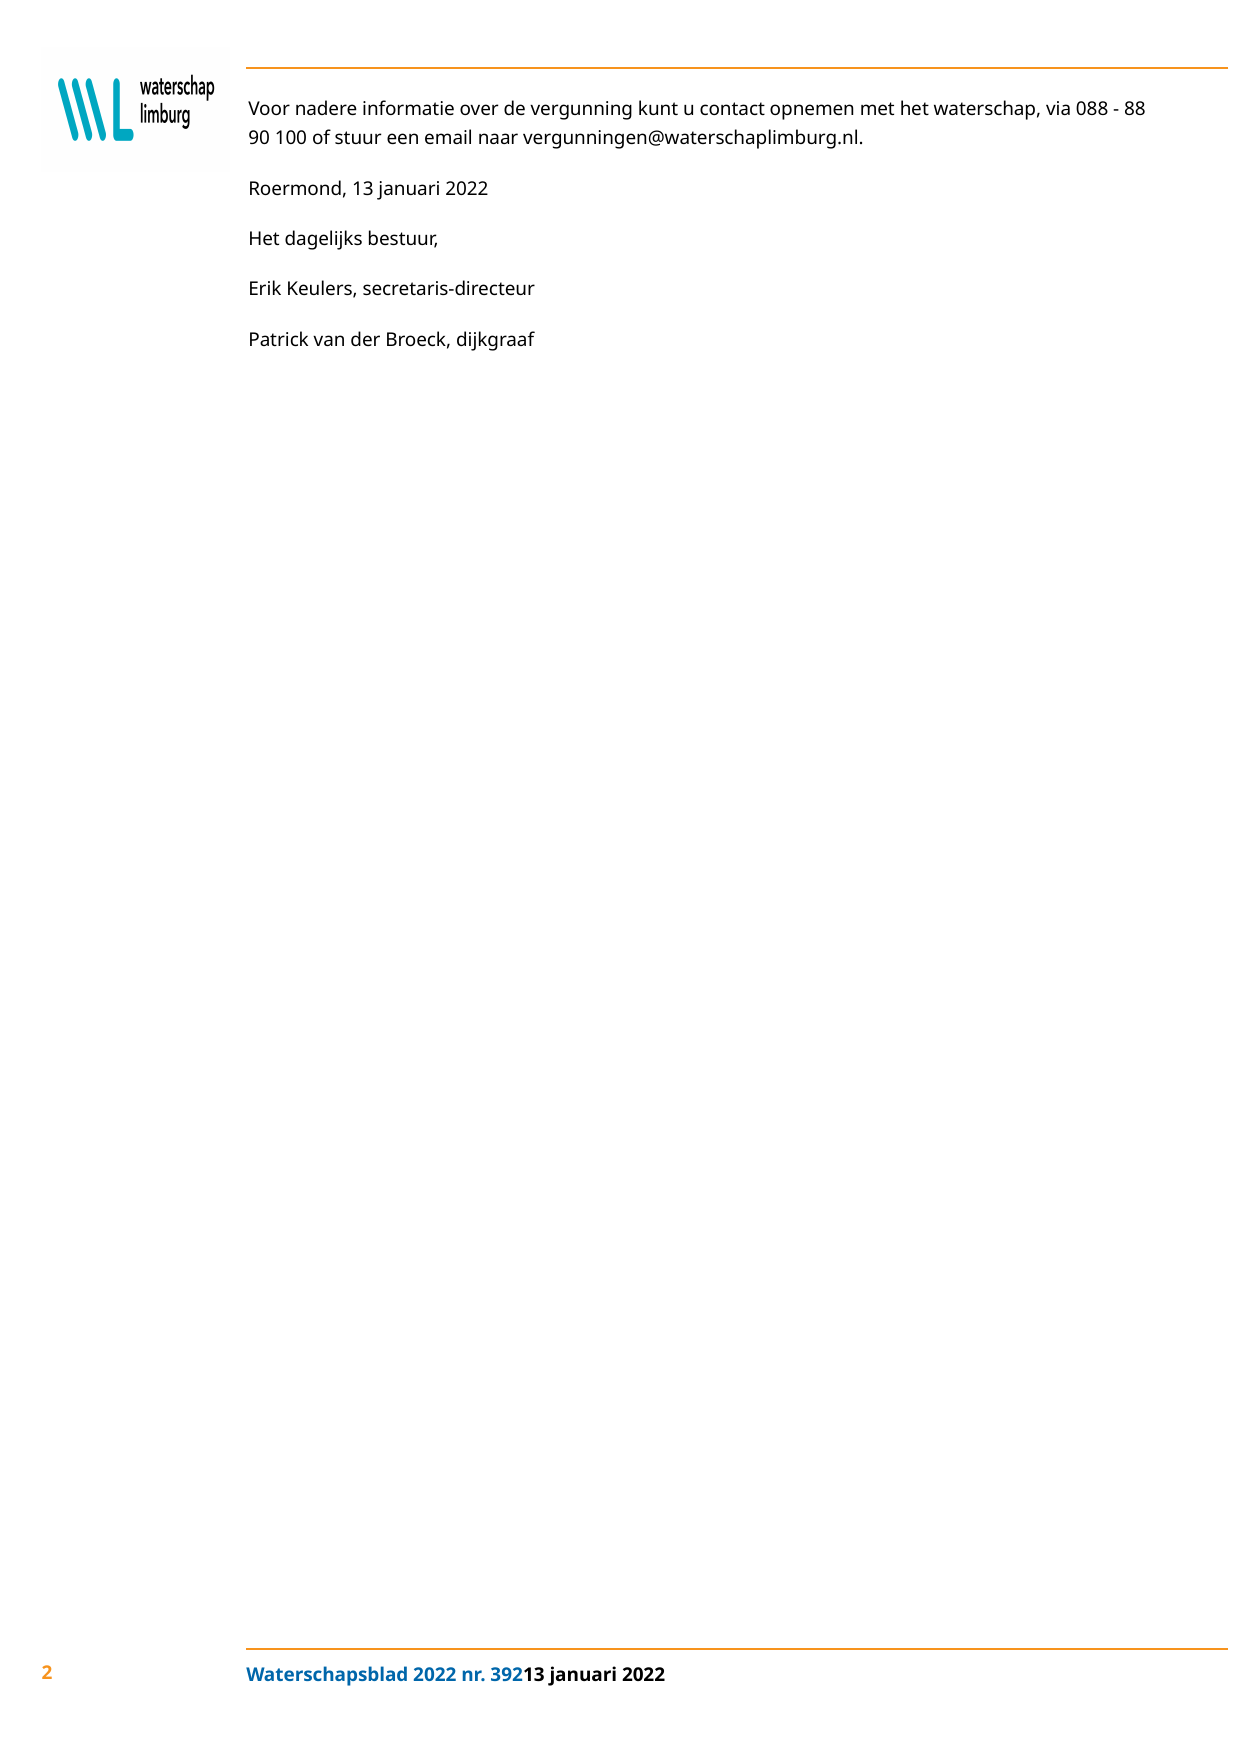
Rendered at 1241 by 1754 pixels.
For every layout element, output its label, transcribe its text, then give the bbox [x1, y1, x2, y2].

picture [41, 47, 231, 172]
text Voor nadere informatie over de vergunning kunt u contact opnemen met het waterschap, via 088 - 88 90 100 of stuur een email naar vergunningen@waterschaplimburg.nl. [248, 95, 1152, 150]
text Erik Keulers, secretaris-directeur [248, 276, 1152, 301]
text Het dagelijks bestuur, [248, 225, 1152, 251]
text Patrick van der Broeck, dijkgraaf [248, 326, 1152, 352]
text Roermond, 13 januari 2022 [248, 175, 1152, 201]
